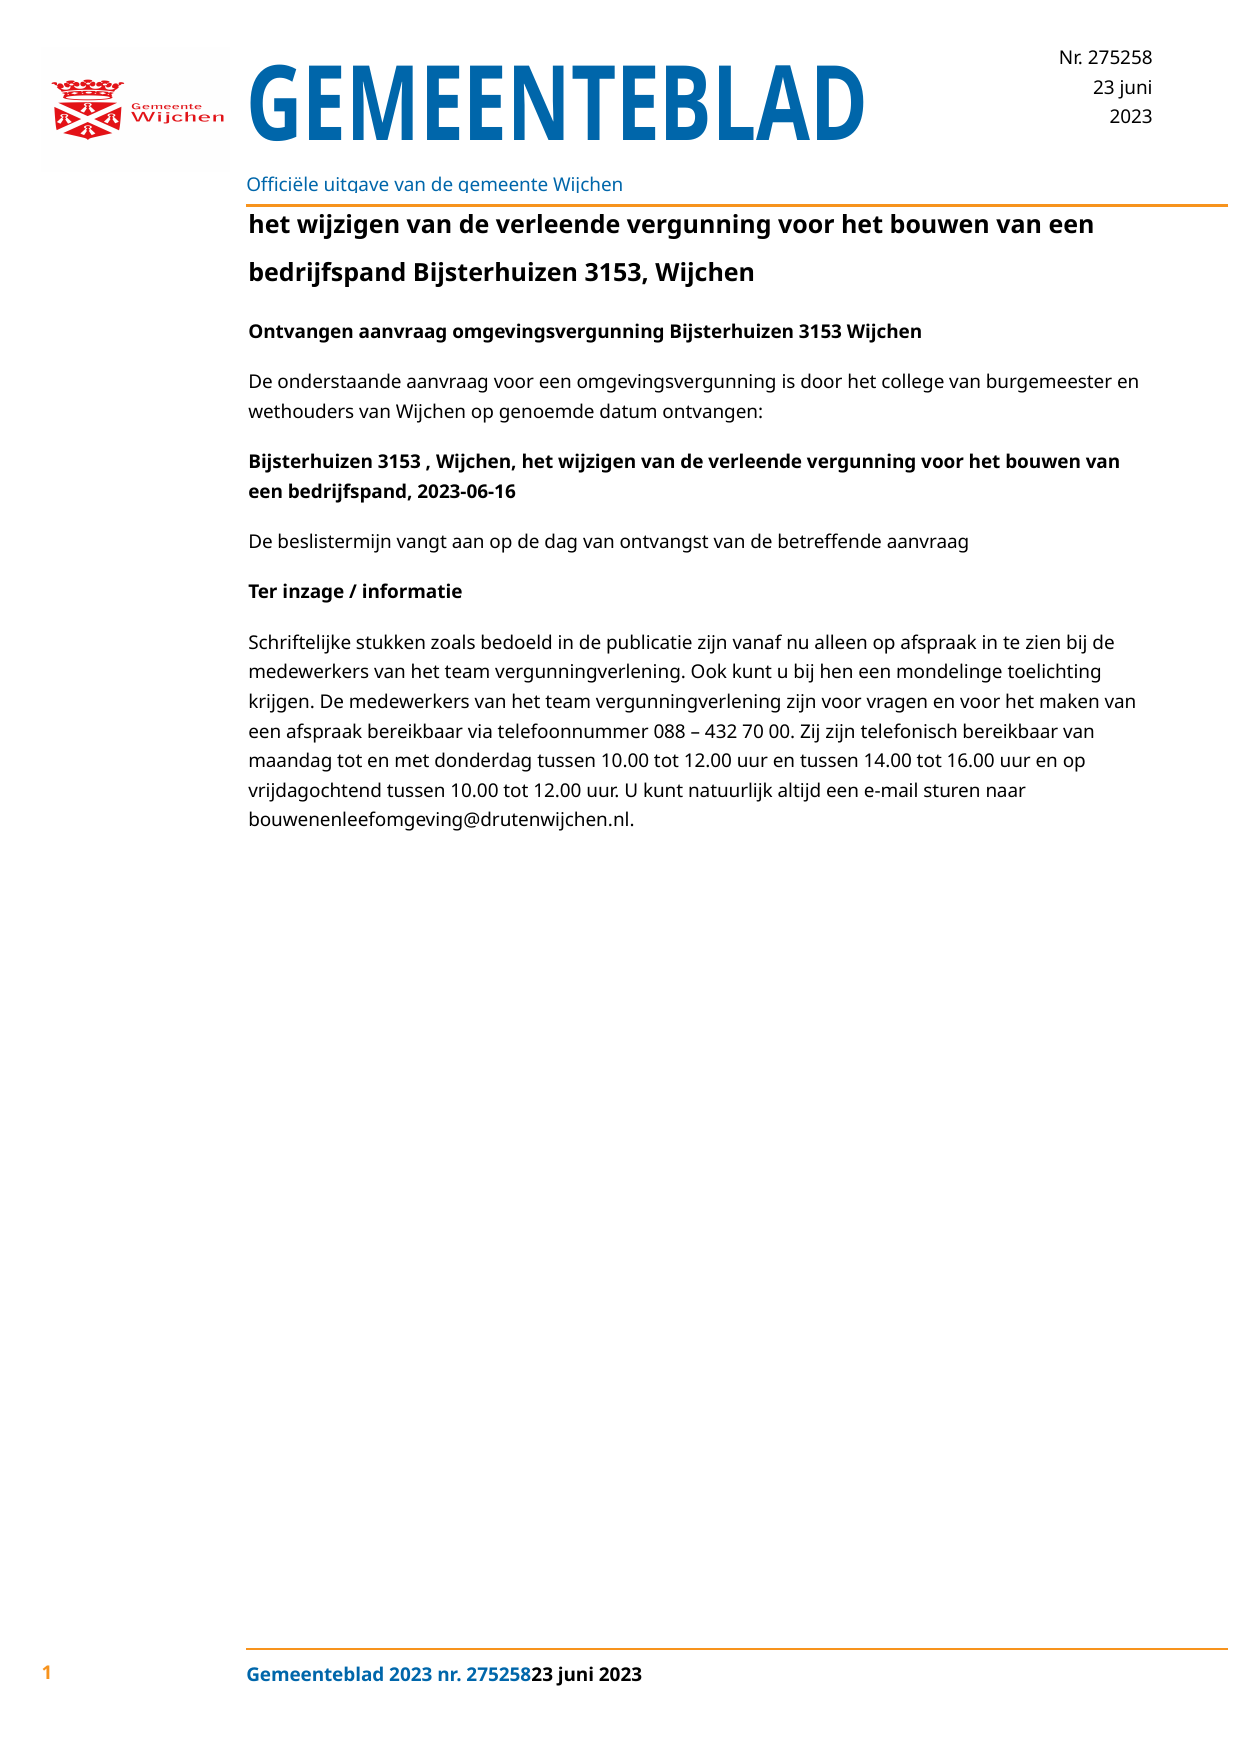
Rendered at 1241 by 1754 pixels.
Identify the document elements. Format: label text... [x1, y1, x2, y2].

text Bijsterhuizen 3153 , Wijchen, het wijzigen van de verleende vergunning voor het bouwen van een bedrijfspand, 2023-06-16 [248, 448, 1152, 504]
text Ontvangen aanvraag omgevingsvergunning Bijsterhuizen 3153 Wijchen [248, 318, 1152, 344]
text Schriftelijke stukken zoals bedoeld in de publicatie zijn vanaf nu alleen op afspraak in te zien bij de medewerkers van het team vergunningverlening. Ook kunt u bij hen een mondelinge toelichting krijgen. De medewerkers van het team vergunningverlening zijn voor vragen en voor het maken van een afspraak bereikbaar via telefoonnummer 088 – 432 70 00. Zij zijn telefonisch bereikbaar van maandag tot en met donderdag tussen 10.00 tot 12.00 uur en tussen 14.00 tot 16.00 uur en op vrijdagochtend tussen 10.00 tot 12.00 uur. U kunt natuurlijk altijd een e-mail sturen naar bouwenenleefomgeving@drutenwijchen.nl. [248, 629, 1152, 832]
text De onderstaande aanvraag voor een omgevingsvergunning is door het college van burgemeester en wethouders van Wijchen op genoemde datum ontvangen: [248, 368, 1152, 424]
text Ter inzage / informatie [248, 579, 1152, 604]
text De beslistermijn vangt aan op de dag van ontvangst van de betreffende aanvraag [248, 528, 1152, 554]
picture [41, 47, 231, 172]
text het wijzigen van de verleende vergunning voor het bouwen van een bedrijfspand Bijsterhuizen 3153, Wijchen [248, 207, 1152, 288]
